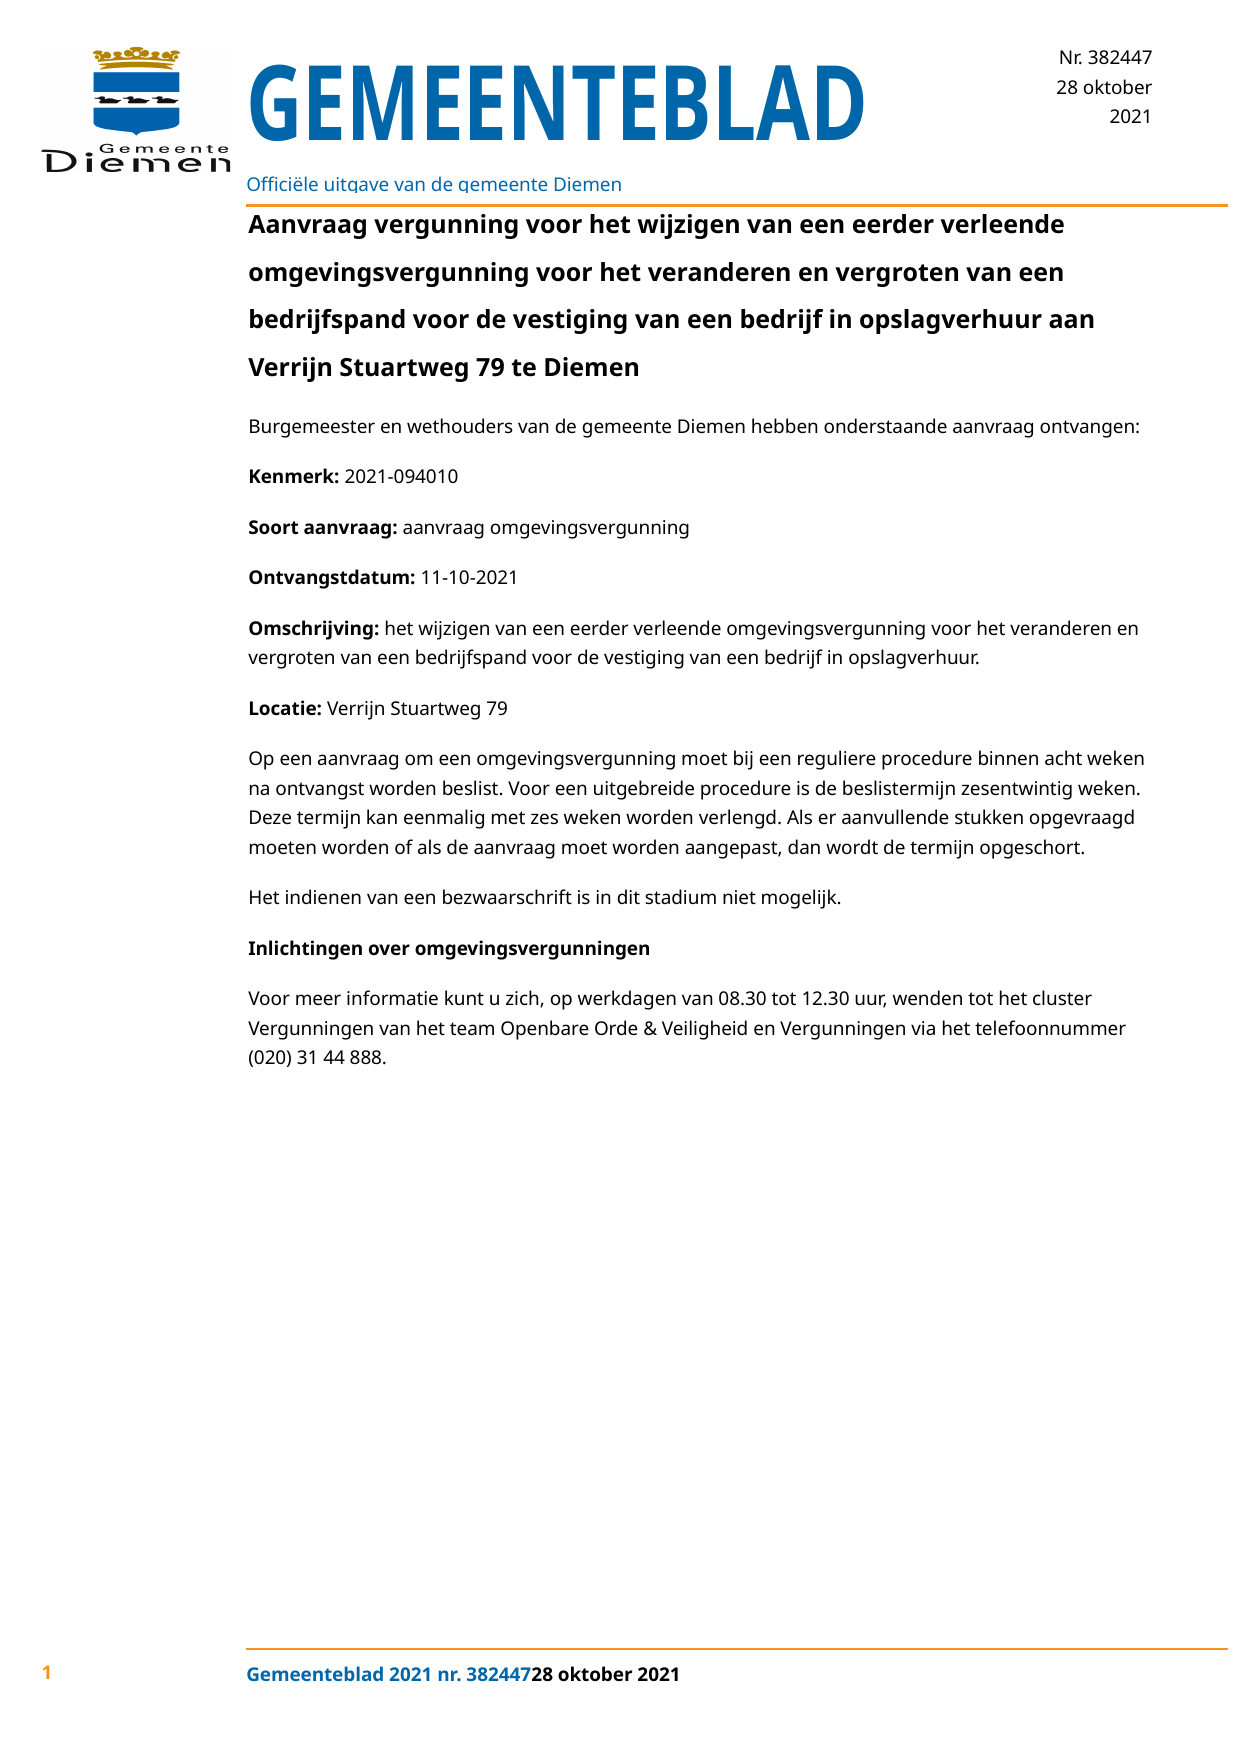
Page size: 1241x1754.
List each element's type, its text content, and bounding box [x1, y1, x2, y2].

text Inlichtingen over omgevingsvergunningen [248, 935, 1152, 961]
picture [41, 47, 231, 172]
text Op een aanvraag om een omgevingsvergunning moet bij een reguliere procedure binnen acht weken na ontvangst worden beslist. Voor een uitgebreide procedure is de beslistermijn zesentwintig weken. Deze termijn kan eenmalig met zes weken worden verlengd. Als er aanvullende stukken opgevraagd moeten worden of als de aanvraag moet worden aangepast, dan wordt de termijn opgeschort. [248, 745, 1152, 860]
text Kenmerk: 2021-094010 [248, 463, 1152, 489]
text Burgemeester en wethouders van de gemeente Diemen hebben onderstaande aanvraag ontvangen: [248, 413, 1152, 439]
text Locatie: Verrijn Stuartweg 79 [248, 695, 1152, 721]
text Ontvangstdatum: 11-10-2021 [248, 564, 1152, 590]
text Soort aanvraag: aanvraag omgevingsvergunning [248, 514, 1152, 540]
text Omschrijving: het wijzigen van een eerder verleende omgevingsvergunning voor het veranderen en vergroten van een bedrijfspand voor de vestiging van een bedrijf in opslagverhuur. [248, 615, 1152, 670]
text Het indienen van een bezwaarschrift is in dit stadium niet mogelijk. [248, 884, 1152, 910]
text Voor meer informatie kunt u zich, op werkdagen van 08.30 tot 12.30 uur, wenden tot het cluster Vergunningen van het team Openbare Orde & Veiligheid en Vergunningen via het telefoonnummer (020) 31 44 888. [248, 985, 1152, 1070]
text Aanvraag vergunning voor het wijzigen van een eerder verleende omgevingsvergunning voor het veranderen en vergroten van een bedrijfspand voor de vestiging van een bedrijf in opslagverhuur aan Verrijn Stuartweg 79 te Diemen [248, 207, 1152, 384]
